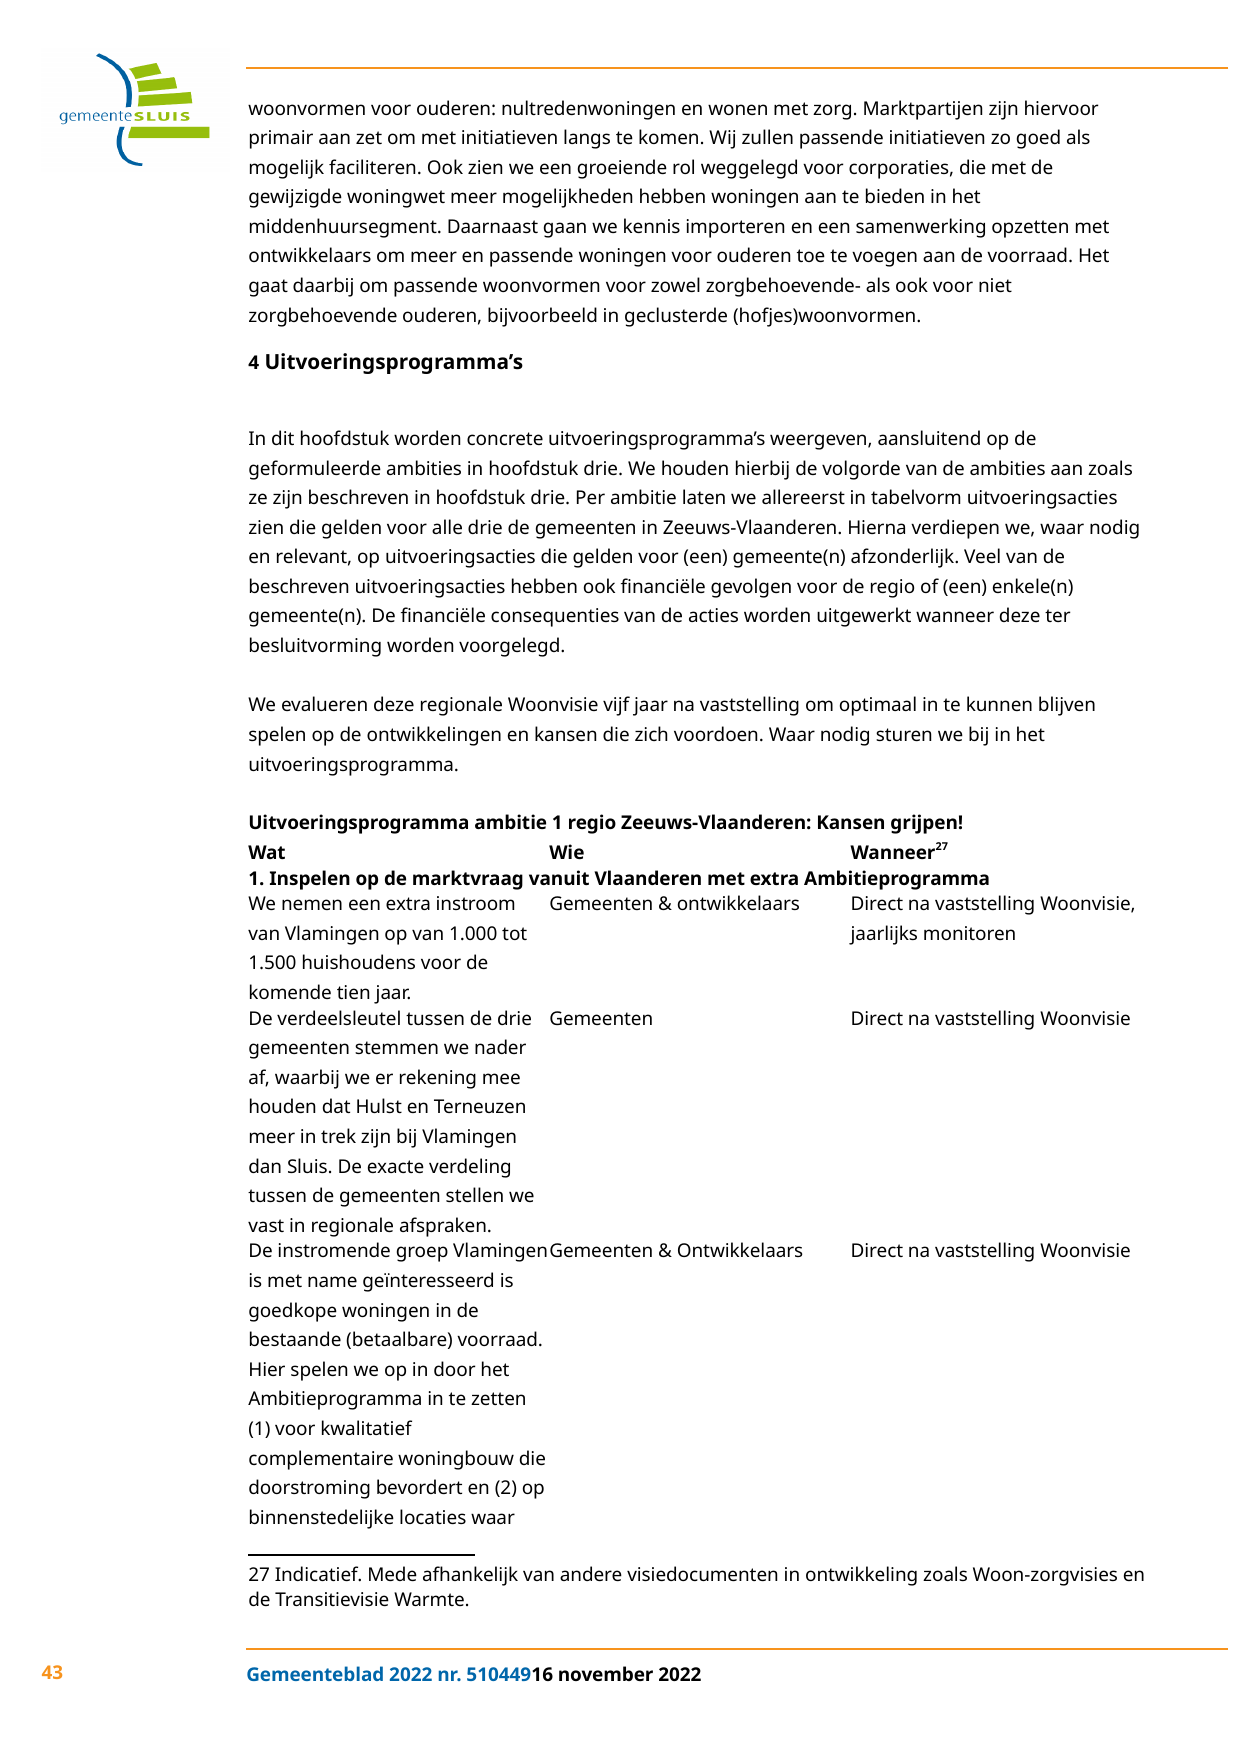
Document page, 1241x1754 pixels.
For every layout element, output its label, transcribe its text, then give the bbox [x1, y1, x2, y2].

text 4 Uitvoeringsprogramma’s [248, 347, 1152, 376]
table_cell De instromende groep Vlamingen is met name geïnteresseerd is goedkope woningen in de bestaande (betaalbare) voorraad. Hier spelen we op in door het Ambitieprogramma in te zetten (1) voor kwalitatief complementaire woningbouw die doorstroming bevordert en (2) op binnenstedelijke locaties waar [248, 1238, 549, 1530]
table_header Wie [549, 839, 850, 865]
picture [41, 47, 231, 172]
text woonvormen voor ouderen: nultredenwoningen en wonen met zorg. Marktpartijen zijn hiervoor primair aan zet om met initiatieven langs te komen. Wij zullen passende initiatieven zo goed als mogelijk faciliteren. Ook zien we een groeiende rol weggelegd voor corporaties, die met de gewijzigde woningwet meer mogelijkheden hebben woningen aan te bieden in het middenhuursegment. Daarnaast gaan we kennis importeren en een samenwerking opzetten met ontwikkelaars om meer en passende woningen voor ouderen toe te voegen aan de voorraad. Het gaat daarbij om passende woonvormen voor zowel zorgbehoevende- als ook voor niet zorgbehoevende ouderen, bijvoorbeeld in geclusterde (hofjes)woonvormen. [248, 95, 1152, 328]
table_cell Direct na vaststelling Woonvisie [850, 1005, 1152, 1238]
table_cell Gemeenten [549, 1005, 850, 1238]
table_header Wat [248, 839, 549, 865]
table_cell We nemen een extra instroom van Vlamingen op van 1.000 tot 1.500 huishoudens voor de komende tien jaar. [248, 890, 549, 1005]
table_cell Direct na vaststelling Woonvisie, jaarlijks monitoren [850, 890, 1152, 1005]
text In dit hoofdstuk worden concrete uitvoeringsprogramma’s weergeven, aansluitend op de geformuleerde ambities in hoofdstuk drie. We houden hierbij de volgorde van de ambities aan zoals ze zijn beschreven in hoofdstuk drie. Per ambitie laten we allereerst in tabelvorm uitvoeringsacties zien die gelden voor alle drie de gemeenten in Zeeuws-Vlaanderen. Hierna verdiepen we, waar nodig en relevant, op uitvoeringsacties die gelden voor (een) gemeente(n) afzonderlijk. Veel van de beschreven uitvoeringsacties hebben ook financiële gevolgen voor de regio of (een) enkele(n) gemeente(n). De financiële consequenties van de acties worden uitgewerkt wanneer deze ter besluitvorming worden voorgelegd. [248, 425, 1152, 658]
text Uitvoeringsprogramma ambitie 1 regio Zeeuws-Vlaanderen: Kansen grijpen! [248, 809, 1152, 835]
table_cell Gemeenten & Ontwikkelaars [549, 1238, 850, 1530]
table_cell Gemeenten & ontwikkelaars [549, 890, 850, 1005]
table_cell De verdeelsleutel tussen de drie gemeenten stemmen we nader af, waarbij we er rekening mee houden dat Hulst en Terneuzen meer in trek zijn bij Vlamingen dan Sluis. De exacte verdeling tussen de gemeenten stellen we vast in regionale afspraken. [248, 1005, 549, 1238]
table_header We evalueren deze regionale Woonvisie vijf jaar na vaststelling om optimaal in te kunnen blijven spelen op de ontwikkelingen en kansen die zich voordoen. Waar nodig sturen we bij in het uitvoeringsprogramma. [248, 692, 1152, 776]
table_cell Direct na vaststelling Woonvisie [850, 1238, 1152, 1530]
table_cell 1. Inspelen op de marktvraag vanuit Vlaanderen met extra Ambitieprogramma [248, 865, 1152, 890]
table_header Wanneer [850, 839, 1152, 865]
